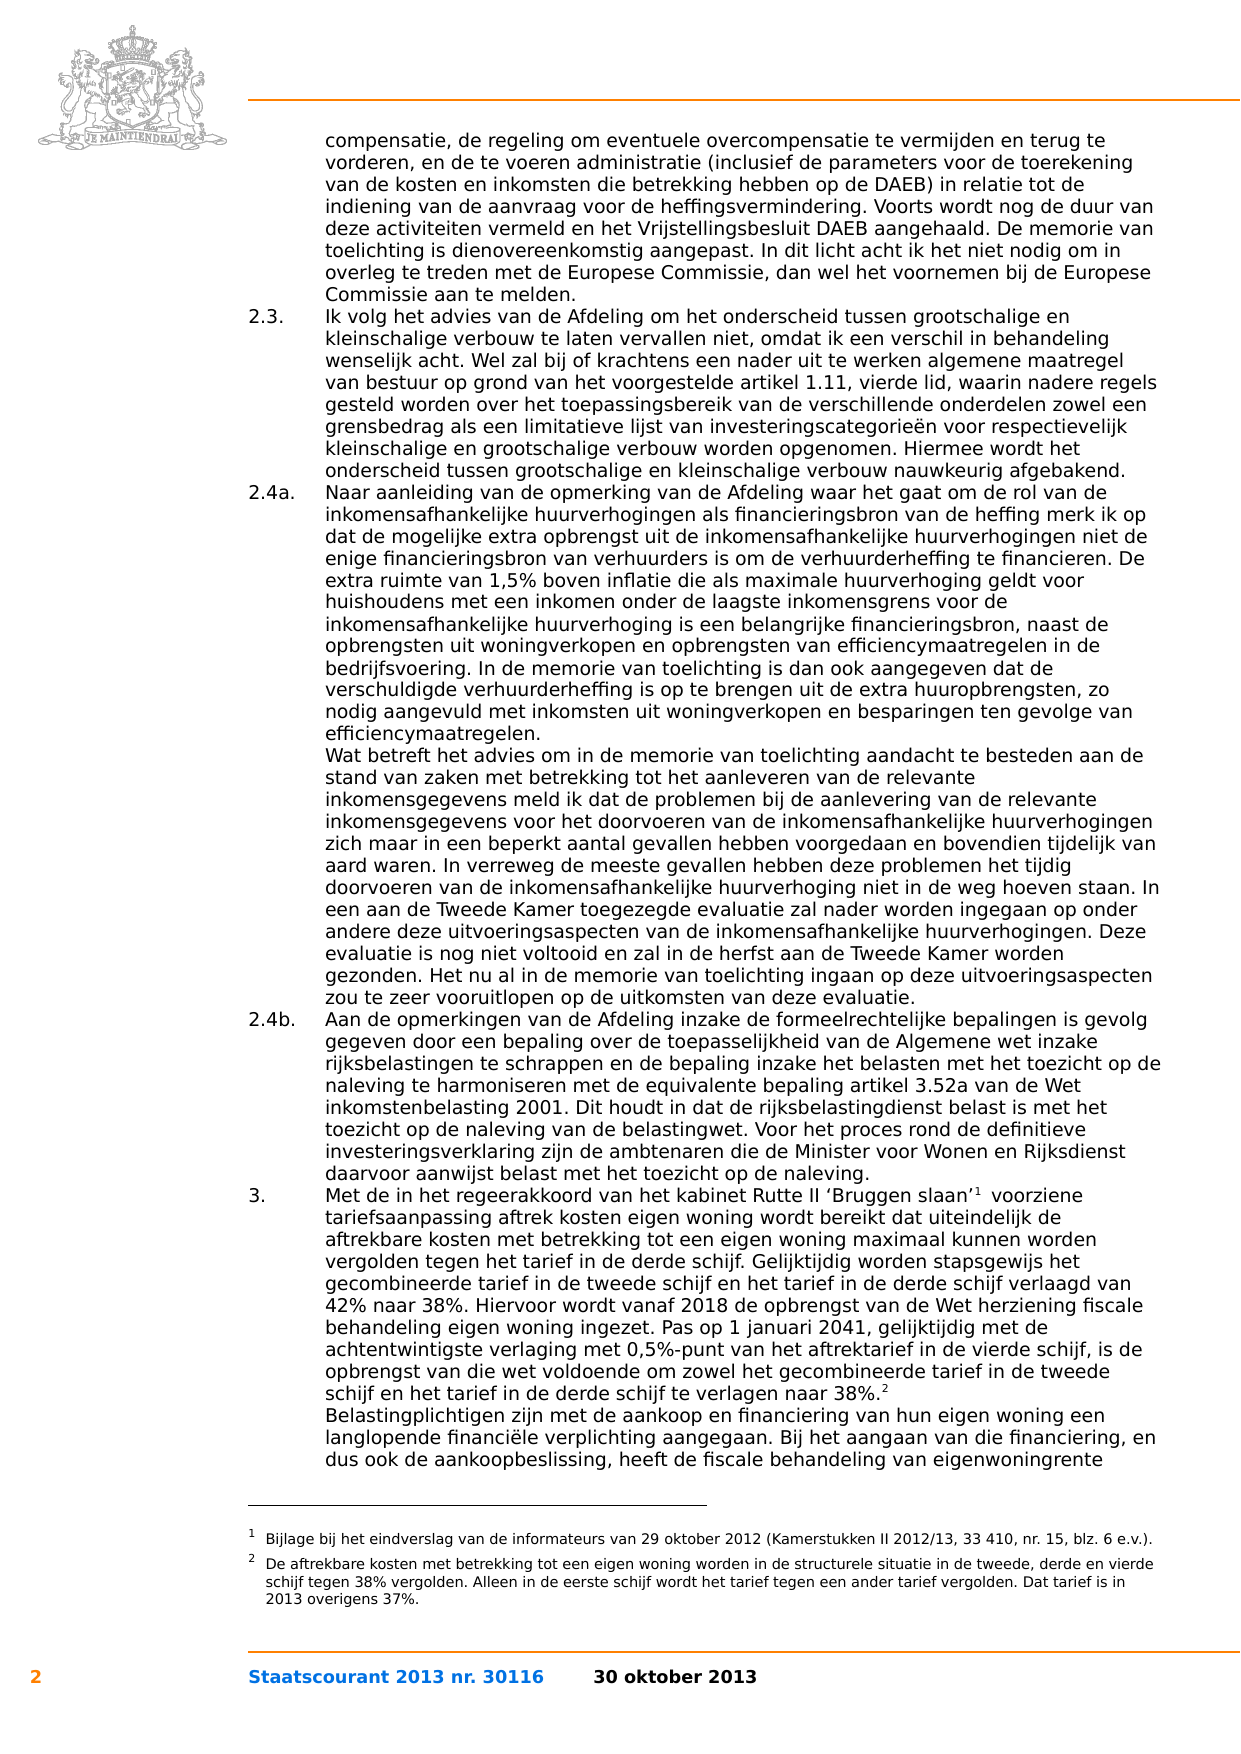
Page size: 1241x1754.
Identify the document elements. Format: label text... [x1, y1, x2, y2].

text 2.4b. Aan de opmerkingen van de Afdeling inzake de formeelrechtelijke bepalingen is gevolg gegeven door een bepaling over de toepasselijkheid van de Algemene wet inzake rijksbelastingen te schrappen en de bepaling inzake het belasten met het toezicht op de naleving te harmoniseren met de equivalente bepaling artikel 3.52a van de Wet inkomstenbelasting 2001. Dit houdt in dat de rijksbelastingdienst belast is met het toezicht op de naleving van de belastingwet. Voor het proces rond de definitieve investeringsverklaring zijn de ambtenaren die de Minister voor Wonen en Rijksdienst daarvoor aanwijst belast met het toezicht op de naleving. [248, 1009, 1163, 1185]
text Bijlage bij het eindverslag van de informateurs van 29 oktober 2012 (Kamerstukken II 2012/13, 33 410, nr. 15, blz. 6 e.v.). [248, 1527, 1163, 1549]
text 3. Met de in het regeerakkoord van het kabinet Rutte II ‘Bruggen slaan’ voorziene tariefsaanpassing aftrek kosten eigen woning wordt bereikt dat uiteindelijk de aftrekbare kosten met betrekking tot een eigen woning maximaal kunnen worden vergolden tegen het tarief in de derde schijf. Gelijktijdig worden stapsgewijs het gecombineerde tarief in de tweede schijf en het tarief in de derde schijf verlaagd van 42% naar 38%. Hiervoor wordt vanaf 2018 de opbrengst van de Wet herziening fiscale behandeling eigen woning ingezet. Pas op 1 januari 2041, gelijktijdig met de achtentwintigste verlaging met 0,5%-punt van het aftrektarief in de vierde schijf, is de opbrengst van die wet voldoende om zowel het gecombineerde tarief in de tweede schijf en het tarief in de derde schijf te verlagen naar 38%. [248, 1185, 1163, 1405]
text De aftrekbare kosten met betrekking tot een eigen woning worden in de structurele situatie in de tweede, derde en vierde schijf tegen 38% vergolden. Alleen in de eerste schijf wordt het tarief tegen een ander tarief vergolden. Dat tarief is in 2013 overigens 37%. [248, 1552, 1163, 1608]
text Wat betreft het advies om in de memorie van toelichting aandacht te besteden aan de stand van zaken met betrekking tot het aanleveren van de relevante inkomensgegevens meld ik dat de problemen bij de aanlevering van de relevante inkomensgegevens voor het doorvoeren van de inkomensafhankelijke huurverhogingen zich maar in een beperkt aantal gevallen hebben voorgedaan en bovendien tijdelijk van aard waren. In verreweg de meeste gevallen hebben deze problemen het tijdig doorvoeren van de inkomensafhankelijke huurverhoging niet in de weg hoeven staan. In een aan de Tweede Kamer toegezegde evaluatie zal nader worden ingegaan op onder andere deze uitvoeringsaspecten van de inkomensafhankelijke huurverhogingen. Deze evaluatie is nog niet voltooid en zal in de herfst aan de Tweede Kamer worden gezonden. Het nu al in de memorie van toelichting ingaan op deze uitvoeringsaspecten zou te zeer vooruitlopen op de uitkomsten van deze evaluatie. [325, 745, 1163, 1009]
picture [38, 25, 227, 150]
text 2.4a. Naar aanleiding van de opmerking van de Afdeling waar het gaat om de rol van de inkomensafhankelijke huurverhogingen als financieringsbron van de heffing merk ik op dat de mogelijke extra opbrengst uit de inkomensafhankelijke huurverhogingen niet de enige financieringsbron van verhuurders is om de verhuurderheffing te financieren. De extra ruimte van 1,5% boven inflatie die als maximale huurverhoging geldt voor huishoudens met een inkomen onder de laagste inkomensgrens voor de inkomensafhankelijke huurverhoging is een belangrijke financieringsbron, naast de opbrengsten uit woningverkopen en opbrengsten van efficiencymaatregelen in de bedrijfsvoering. In de memorie van toelichting is dan ook aangegeven dat de verschuldigde verhuurderheffing is op te brengen uit de extra huuropbrengsten, zo nodig aangevuld met inkomsten uit woningverkopen en besparingen ten gevolge van efficiencymaatregelen. [248, 482, 1163, 745]
text compensatie, de regeling om eventuele overcompensatie te vermijden en terug te vorderen, en de te voeren administratie (inclusief de parameters voor de toerekening van de kosten en inkomsten die betrekking hebben op de DAEB) in relatie tot de indiening van de aanvraag voor de heffingsvermindering. Voorts wordt nog de duur van deze activiteiten vermeld en het Vrijstellingsbesluit DAEB aangehaald. De memorie van toelichting is dienovereenkomstig aangepast. In dit licht acht ik het niet nodig om in overleg te treden met de Europese Commissie, dan wel het voornemen bij de Europese Commissie aan te melden. [248, 130, 1163, 306]
text Belastingplichtigen zijn met de aankoop en financiering van hun eigen woning een langlopende financiële verplichting aangegaan. Bij het aangaan van die financiering, en dus ook de aankoopbeslissing, heeft de fiscale behandeling van eigenwoningrente [325, 1405, 1163, 1471]
text 2.3. Ik volg het advies van de Afdeling om het onderscheid tussen grootschalige en kleinschalige verbouw te laten vervallen niet, omdat ik een verschil in behandeling wenselijk acht. Wel zal bij of krachtens een nader uit te werken algemene maatregel van bestuur op grond van het voorgestelde artikel 1.11, vierde lid, waarin nadere regels gesteld worden over het toepassingsbereik van de verschillende onderdelen zowel een grensbedrag als een limitatieve lijst van investeringscategorieën voor respectievelijk kleinschalige en grootschalige verbouw worden opgenomen. Hiermee wordt het onderscheid tussen grootschalige en kleinschalige verbouw nauwkeurig afgebakend. [248, 306, 1163, 482]
